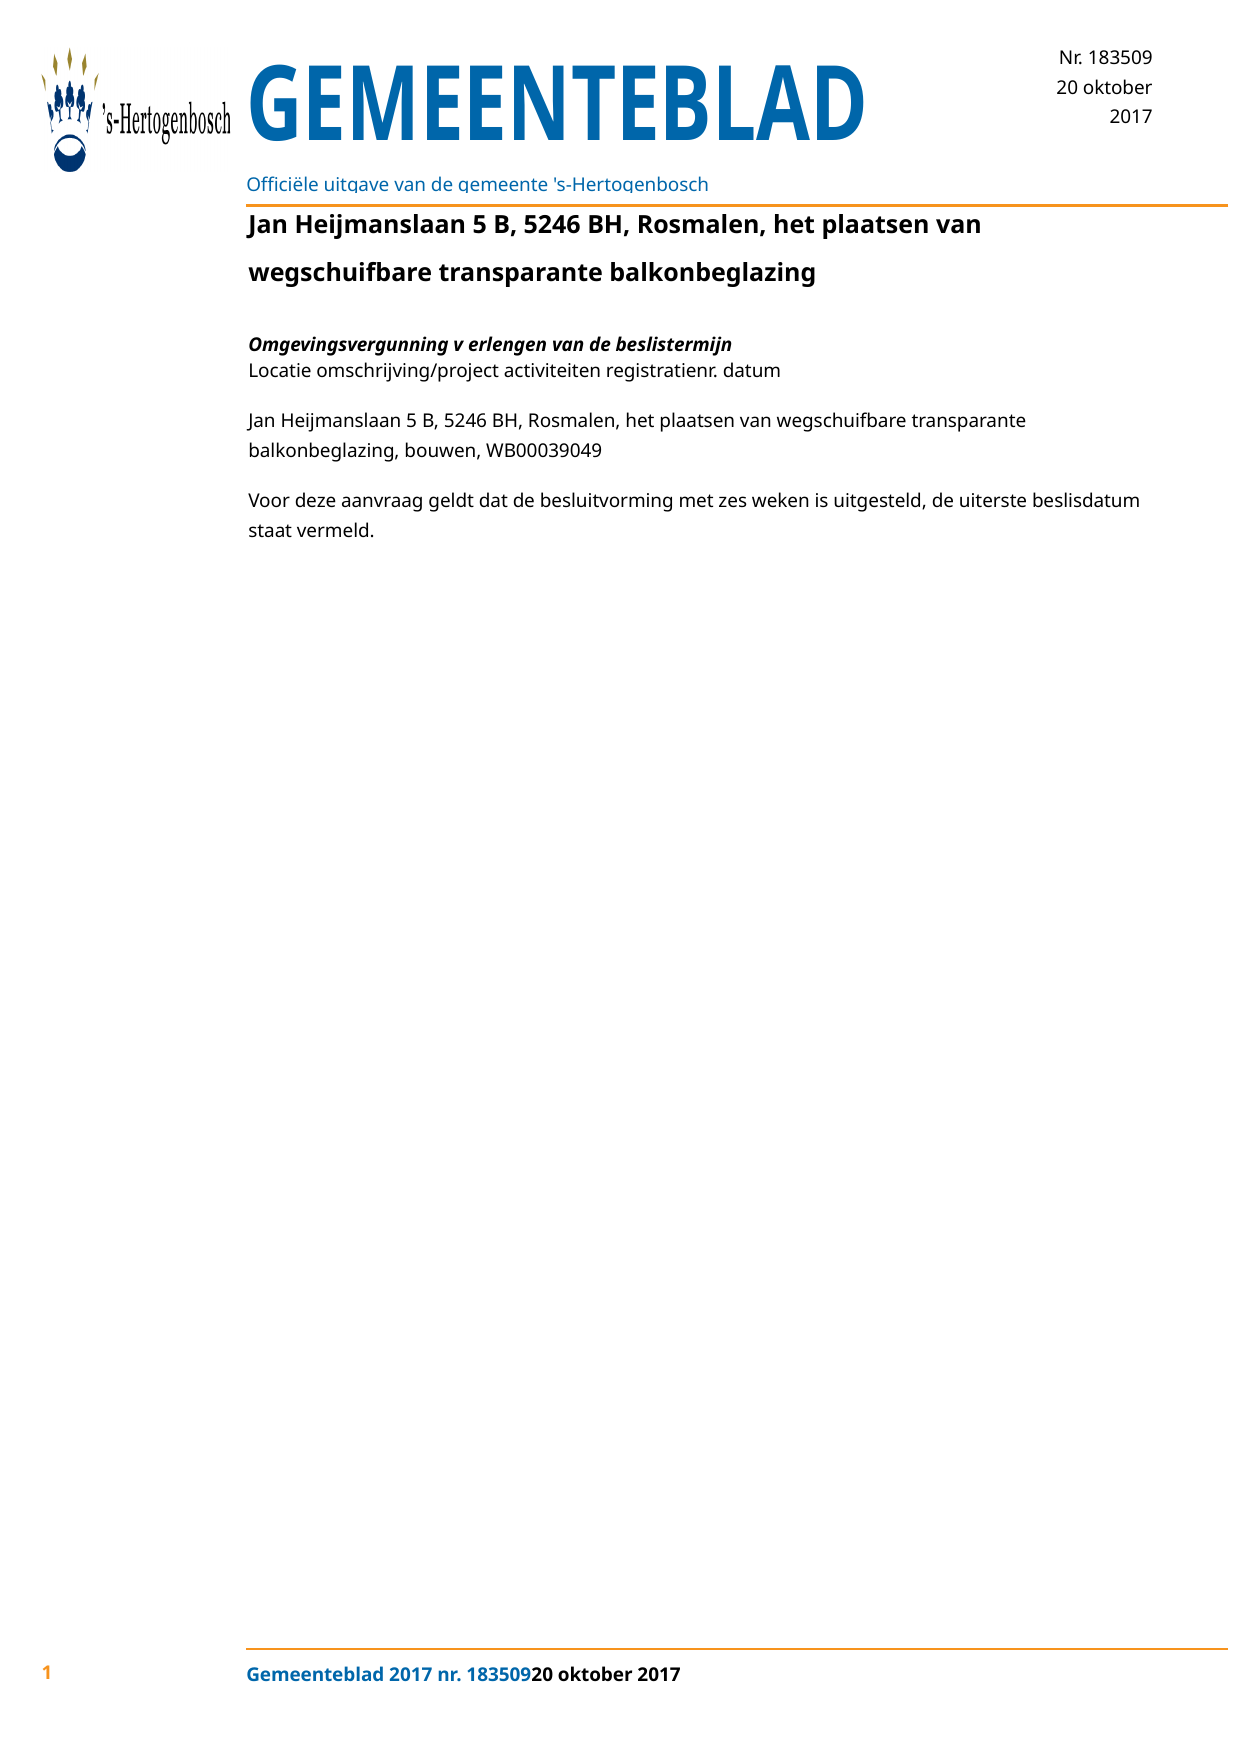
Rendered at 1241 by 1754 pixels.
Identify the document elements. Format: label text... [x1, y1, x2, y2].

text Jan Heijmanslaan 5 B, 5246 BH, Rosmalen, het plaatsen van wegschuifbare transparante balkonbeglazing, bouwen, WB00039049 [248, 408, 1152, 463]
text Locatie omschrijving/project activiteiten registratienr. datum [248, 357, 1152, 383]
text Omgevingsvergunning v erlengen van de beslistermijn [248, 331, 1152, 357]
text Voor deze aanvraag geldt dat de besluitvorming met zes weken is uitgesteld, de uiterste beslisdatum staat vermeld. [248, 488, 1152, 543]
text Jan Heijmanslaan 5 B, 5246 BH, Rosmalen, het plaatsen van wegschuifbare transparante balkonbeglazing [248, 207, 1152, 288]
picture [41, 47, 231, 172]
